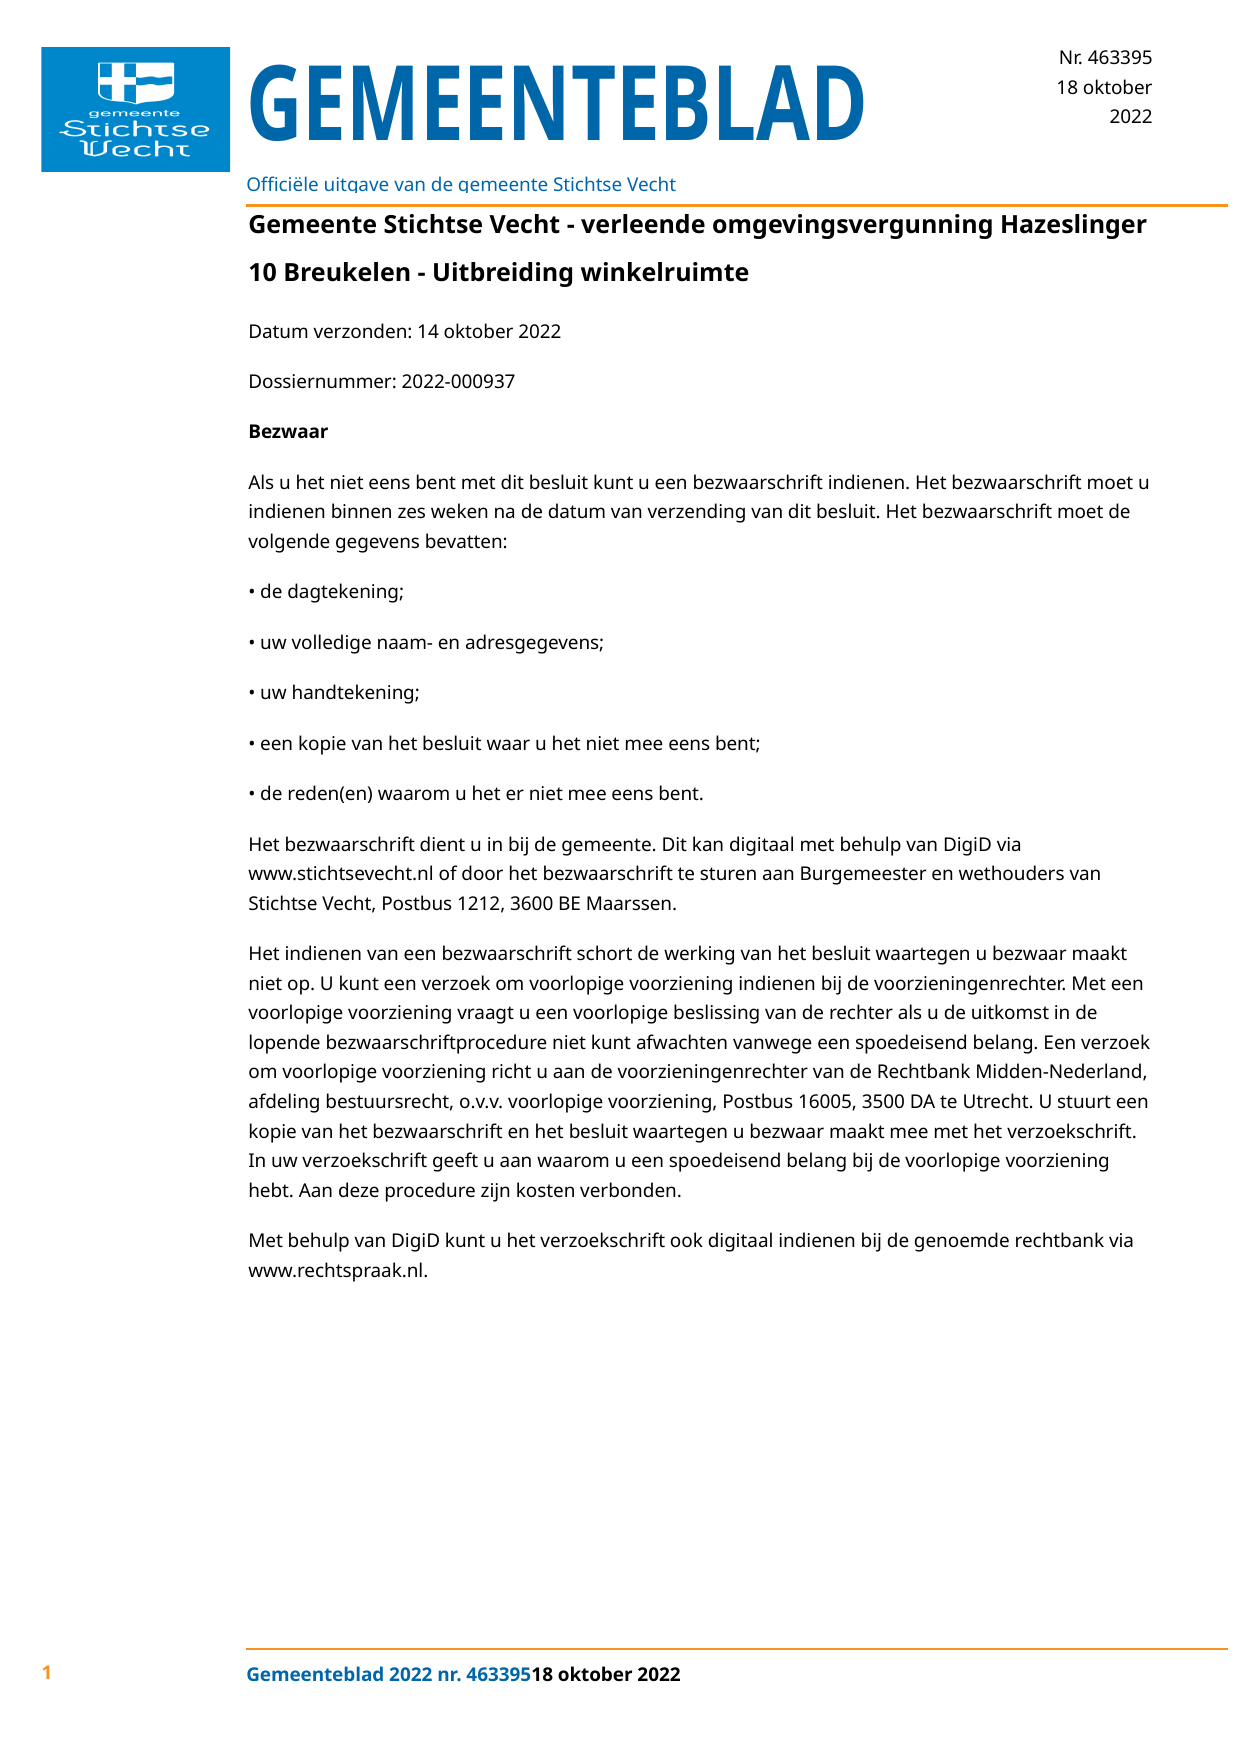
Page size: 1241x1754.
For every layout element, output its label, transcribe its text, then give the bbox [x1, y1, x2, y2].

text Het indienen van een bezwaarschrift schort de werking van het besluit waartegen u bezwaar maakt niet op. U kunt een verzoek om voorlopige voorziening indienen bij de voorzieningenrechter. Met een voorlopige voorziening vraagt u een voorlopige beslissing van de rechter als u de uitkomst in de lopende bezwaarschriftprocedure niet kunt afwachten vanwege een spoedeisend belang. Een verzoek om voorlopige voorziening richt u aan de voorzieningenrechter van de Rechtbank Midden-Nederland, afdeling bestuursrecht, o.v.v. voorlopige voorziening, Postbus 16005, 3500 DA te Utrecht. U stuurt een kopie van het bezwaarschrift en het besluit waartegen u bezwaar maakt mee met het verzoekschrift. In uw verzoekschrift geeft u aan waarom u een spoedeisend belang bij de voorlopige voorziening hebt. Aan deze procedure zijn kosten verbonden. [248, 940, 1152, 1203]
text Als u het niet eens bent met dit besluit kunt u een bezwaarschrift indienen. Het bezwaarschrift moet u indienen binnen zes weken na de datum van verzending van dit besluit. Het bezwaarschrift moet de volgende gegevens bevatten: [248, 469, 1152, 554]
text • uw volledige naam- en adresgegevens; [248, 629, 1152, 655]
text • de dagtekening; [248, 579, 1152, 604]
text Dossiernummer: 2022-000937 [248, 368, 1152, 394]
text Het bezwaarschrift dient u in bij de gemeente. Dit kan digitaal met behulp van DigiD via www.stichtsevecht.nl of door het bezwaarschrift te sturen aan Burgemeester en wethouders van Stichtse Vecht, Postbus 1212, 3600 BE Maarssen. [248, 831, 1152, 916]
text Met behulp van DigiD kunt u het verzoekschrift ook digitaal indienen bij de genoemde rechtbank via www.rechtspraak.nl. [248, 1227, 1152, 1283]
text • uw handtekening; [248, 679, 1152, 705]
text Bezwaar [248, 419, 1152, 444]
text • de reden(en) waarom u het er niet mee eens bent. [248, 780, 1152, 806]
picture [137, 63, 174, 103]
text Gemeente Stichtse Vecht - verleende omgevingsvergunning Hazeslinger 10 Breukelen - Uitbreiding winkelruimte [248, 207, 1152, 288]
text Datum verzonden: 14 oktober 2022 [248, 318, 1152, 344]
picture [99, 63, 135, 101]
text • een kopie van het besluit waar u het niet mee eens bent; [248, 730, 1152, 756]
